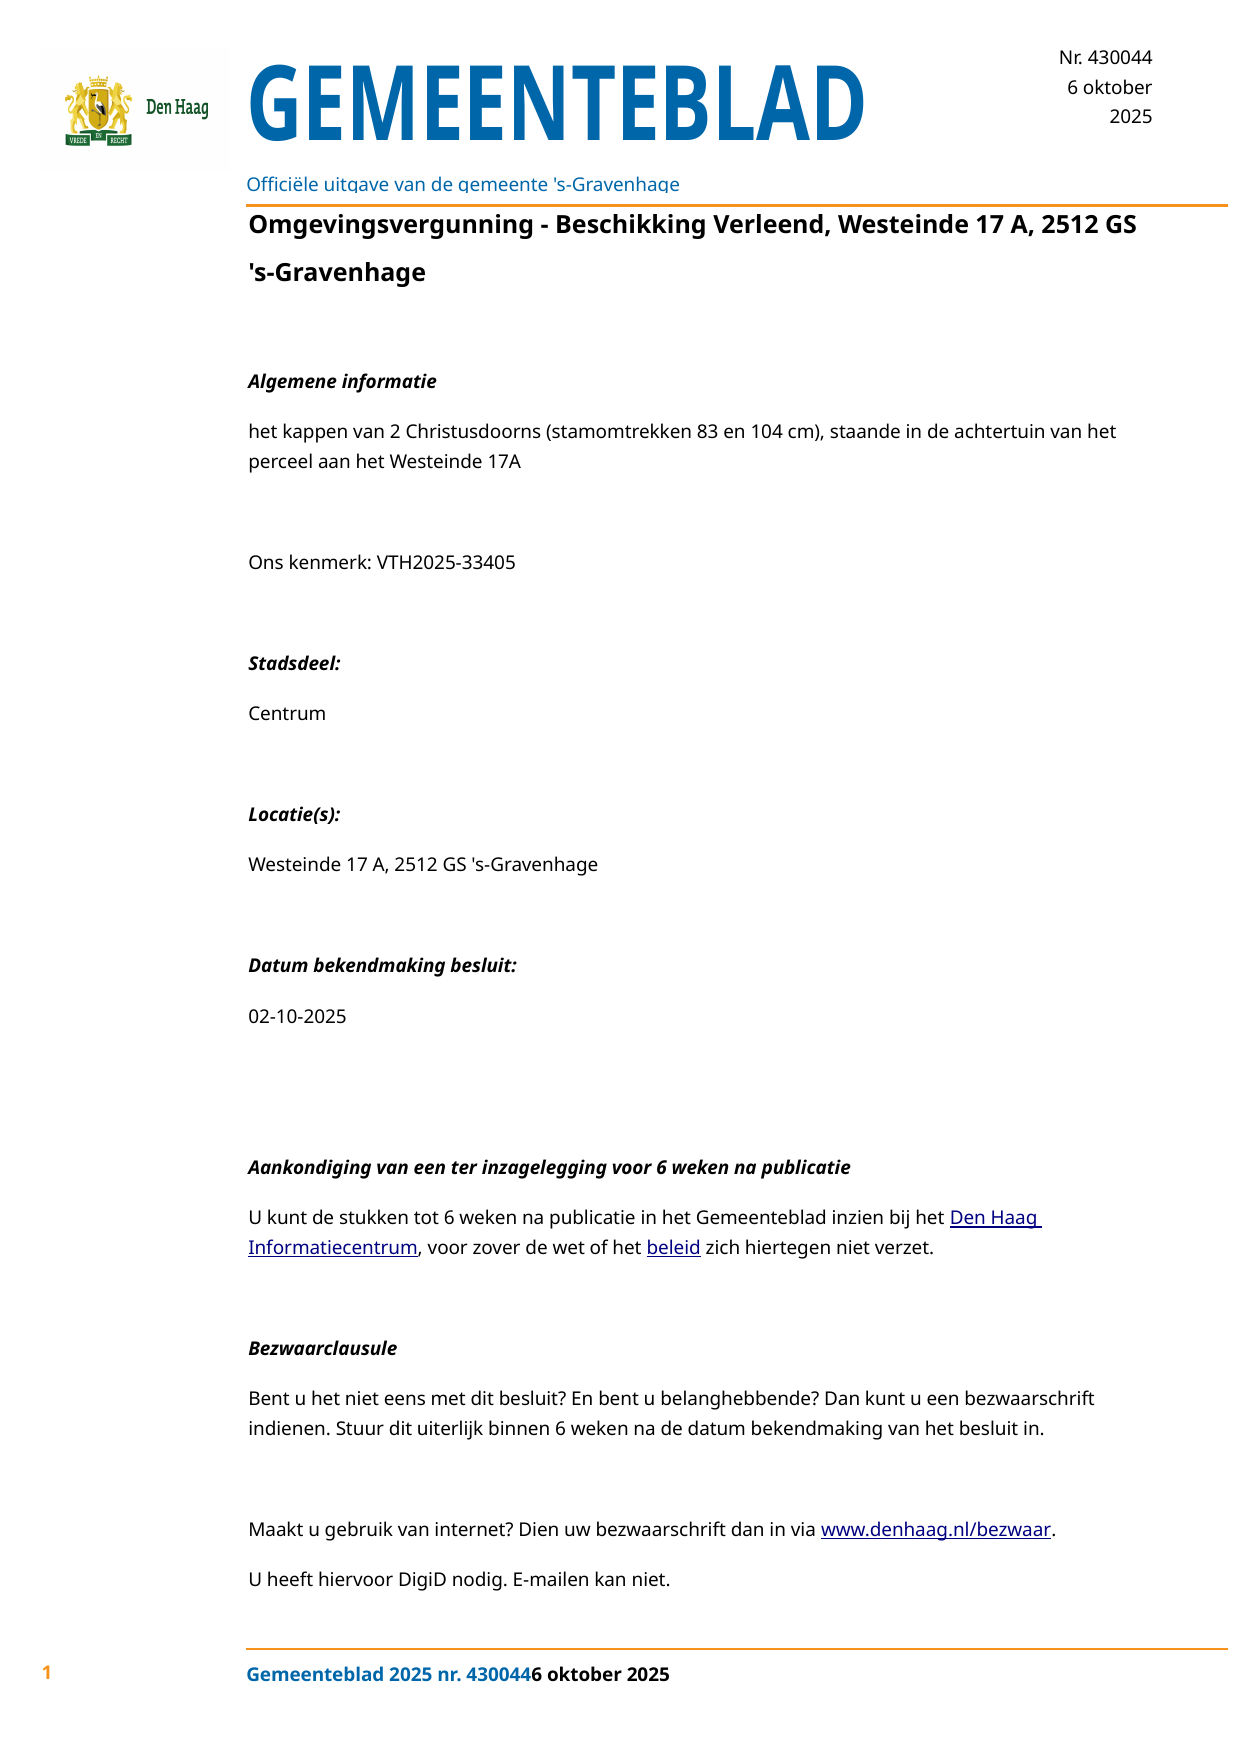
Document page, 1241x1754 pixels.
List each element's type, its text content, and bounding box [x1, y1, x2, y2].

text Bezwaarclausule [248, 1335, 1152, 1361]
text Maakt u gebruik van internet? Dien uw bezwaarschrift dan in via www.denhaag.nl/bezwaar. [248, 1516, 1152, 1542]
text het kappen van 2 Christusdoorns (stamomtrekken 83 en 104 cm), staande in de achtertuin van het perceel aan het Westeinde 17A [248, 419, 1152, 474]
text Stadsdeel: [248, 650, 1152, 676]
text Ons kenmerk: VTH2025-33405 [248, 549, 1152, 575]
text Locatie(s): [248, 801, 1152, 827]
text Omgevingsvergunning - Beschikking Verleend, Westeinde 17 A, 2512 GS 's-Gravenhage [248, 207, 1152, 288]
text 02-10-2025 [248, 1003, 1152, 1029]
text Westeinde 17 A, 2512 GS 's-Gravenhage [248, 852, 1152, 877]
text Bent u het niet eens met dit besluit? En bent u belanghebbende? Dan kunt u een bezwaarschrift indienen. Stuur dit uiterlijk binnen 6 weken na de datum bekendmaking van het besluit in. [248, 1385, 1152, 1441]
text Centrum [248, 700, 1152, 726]
text Aankondiging van een ter inzagelegging voor 6 weken na publicatie [248, 1154, 1152, 1180]
text U kunt de stukken tot 6 weken na publicatie in het Gemeenteblad inzien bij het Den Haag Informatiecentrum, voor zover de wet of het beleid zich hiertegen niet verzet. [248, 1204, 1152, 1260]
picture [41, 47, 231, 172]
text Algemene informatie [248, 368, 1152, 394]
text Datum bekendmaking besluit: [248, 952, 1152, 978]
text U heeft hiervoor DigiD nodig. E-mailen kan niet. [248, 1566, 1152, 1592]
